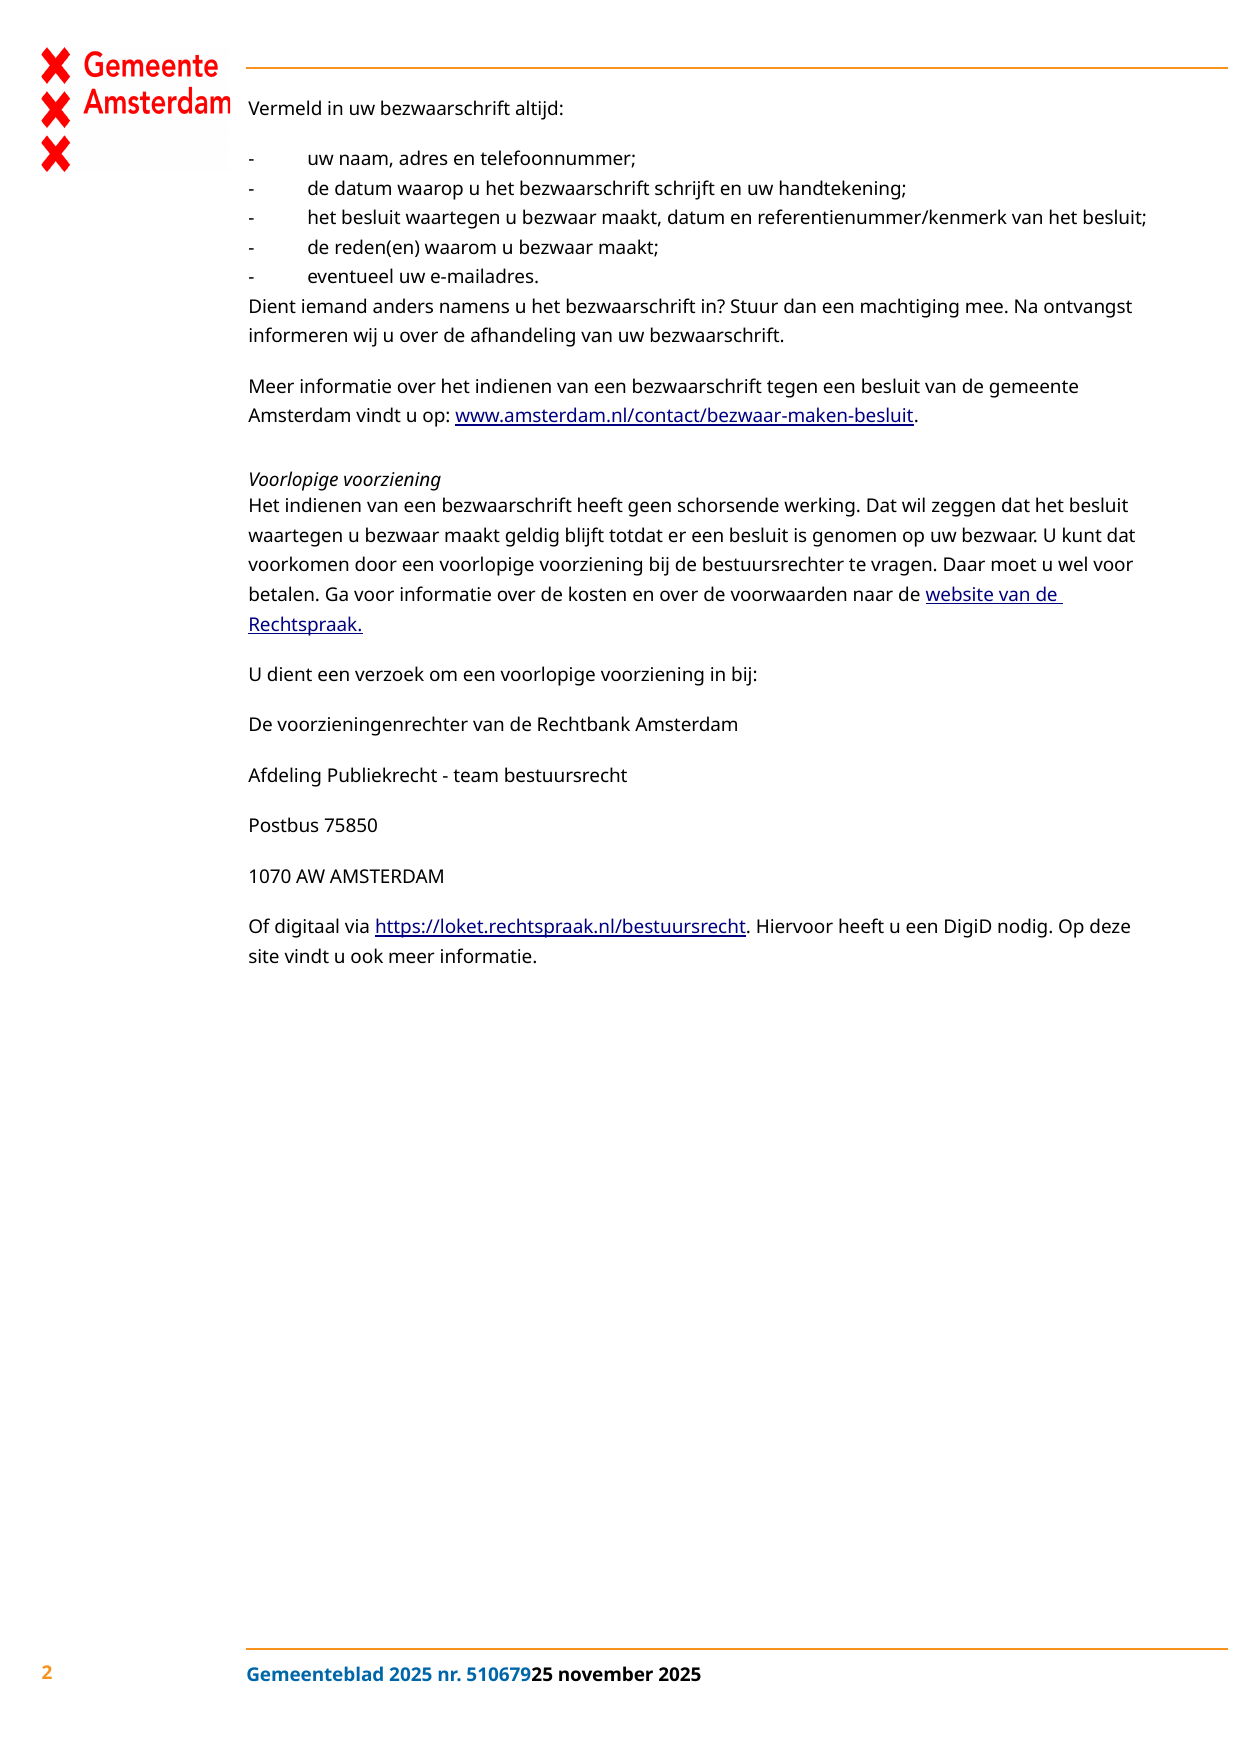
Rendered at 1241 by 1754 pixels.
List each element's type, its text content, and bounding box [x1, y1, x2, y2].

text Het indienen van een bezwaarschrift heeft geen schorsende werking. Dat wil zeggen dat het besluit waartegen u bezwaar maakt geldig blijft totdat er een besluit is genomen op uw bezwaar. U kunt dat voorkomen door een voorlopige voorziening bij de bestuursrechter te vragen. Daar moet u wel voor betalen. Ga voor informatie over de kosten en over de voorwaarden naar de website van de Rechtspraak. [248, 492, 1152, 636]
text Of digitaal via https://loket.rechtspraak.nl/bestuursrecht. Hiervoor heeft u een DigiD nodig. Op deze site vindt u ook meer informatie. [248, 913, 1152, 968]
text Voorlopige voorziening [248, 467, 1152, 492]
text Meer informatie over het indienen van een bezwaarschrift tegen een besluit van de gemeente Amsterdam vindt u op: www.amsterdam.nl/contact/bezwaar-maken-besluit. [248, 373, 1152, 428]
text Postbus 75850 [248, 812, 1152, 838]
list eventueel uw e-mailadres. [248, 263, 1152, 289]
text Vermeld in uw bezwaarschrift altijd: [248, 95, 1152, 121]
text De voorzieningenrechter van de Rechtbank Amsterdam [248, 712, 1152, 737]
list de reden(en) waarom u bezwaar maakt; [248, 234, 1152, 260]
list het besluit waartegen u bezwaar maakt, datum en referentienummer/kenmerk van het besluit; [248, 204, 1152, 230]
text 1070 AW AMSTERDAM [248, 863, 1152, 888]
text U dient een verzoek om een voorlopige voorziening in bij: [248, 661, 1152, 687]
list de datum waarop u het bezwaarschrift schrijft en uw handtekening; [248, 175, 1152, 201]
picture [41, 47, 231, 172]
list uw naam, adres en telefoonnummer; [248, 145, 1152, 171]
text Dient iemand anders namens u het bezwaarschrift in? Stuur dan een machtiging mee. Na ontvangst informeren wij u over de afhandeling van uw bezwaarschrift. [248, 293, 1152, 348]
text Afdeling Publiekrecht - team bestuursrecht [248, 762, 1152, 788]
